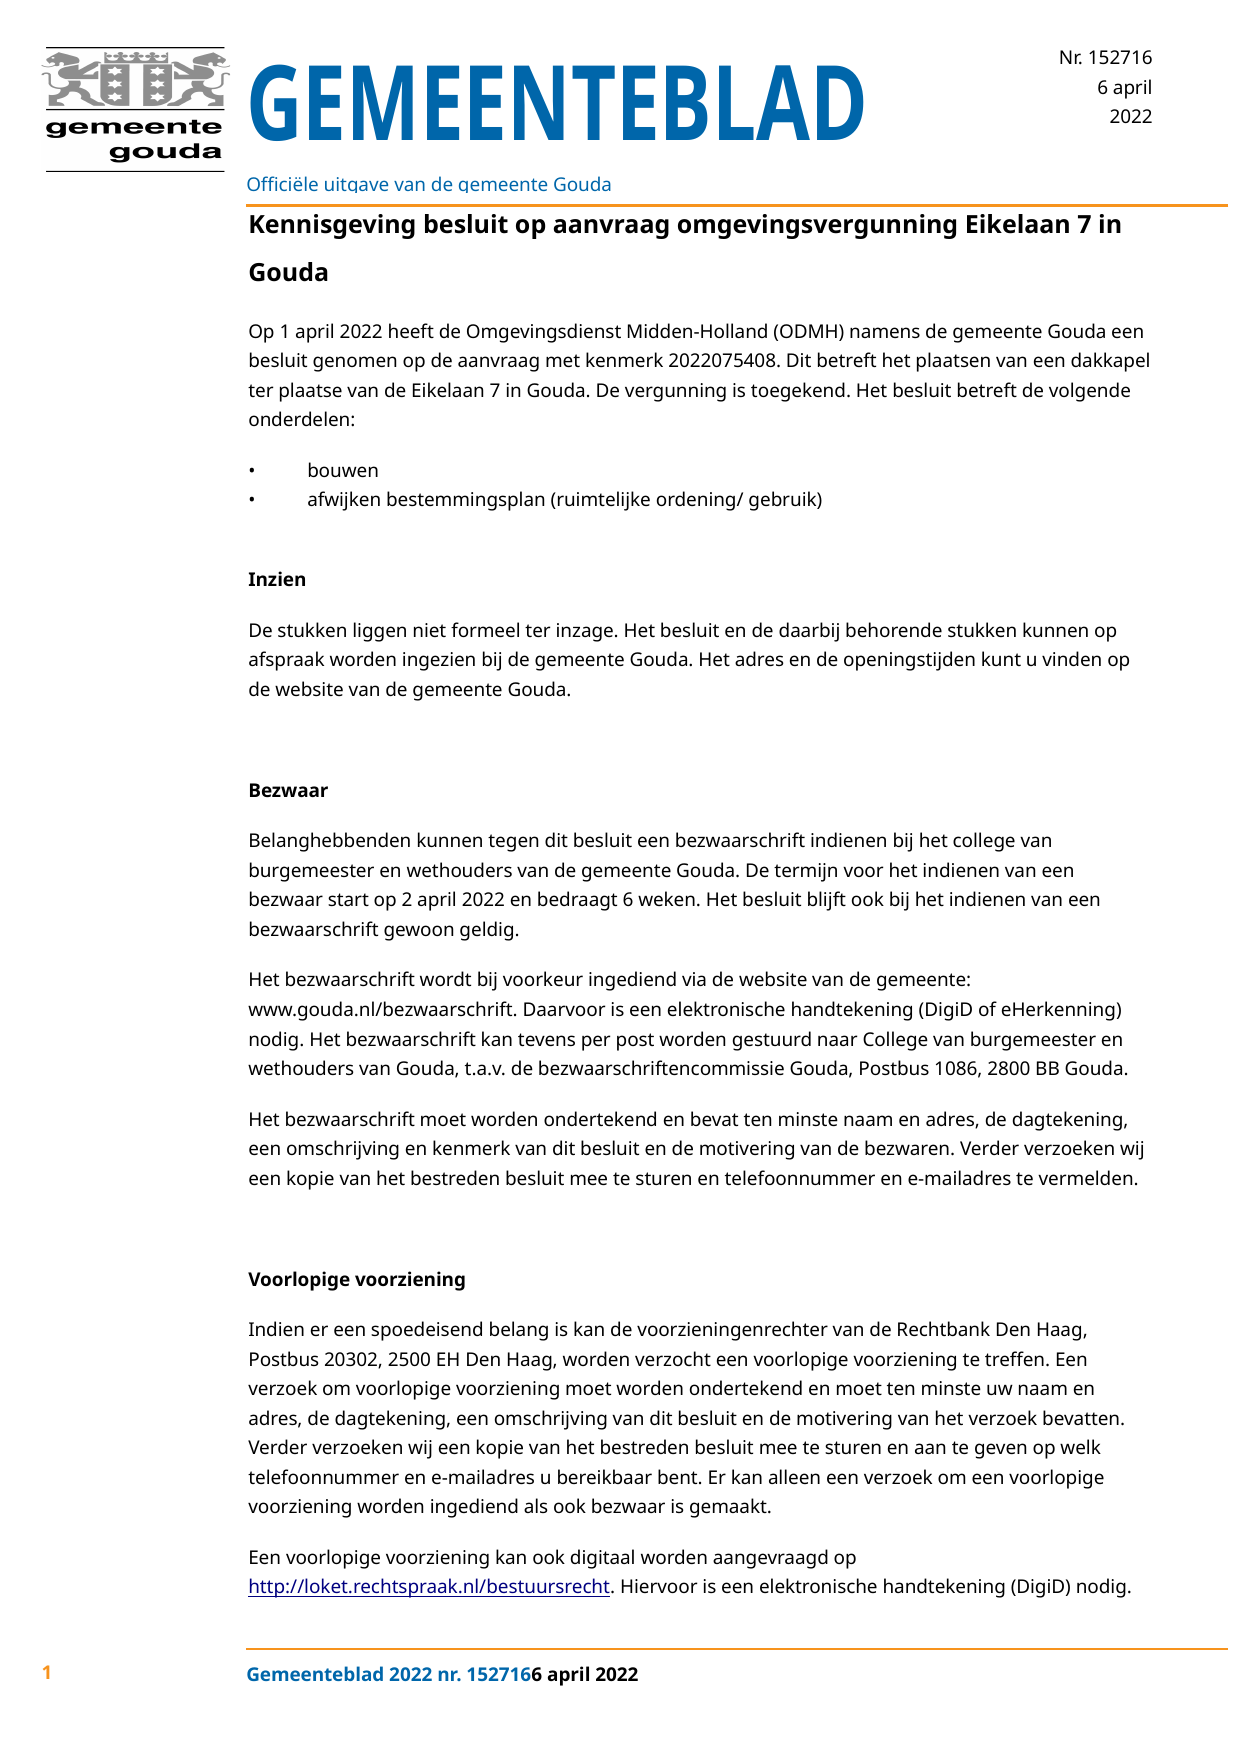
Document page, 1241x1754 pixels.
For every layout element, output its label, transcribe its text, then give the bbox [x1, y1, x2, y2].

text Op 1 april 2022 heeft de Omgevingsdienst Midden-Holland (ODMH) namens de gemeente Gouda een besluit genomen op de aanvraag met kenmerk 2022075408. Dit betreft het plaatsen van een dakkapel ter plaatse van de Eikelaan 7 in Gouda. De vergunning is toegekend. Het besluit betreft de volgende onderdelen: [248, 318, 1152, 432]
picture [41, 47, 231, 172]
text Bezwaar [248, 777, 1152, 803]
list bouwen [248, 457, 1152, 483]
text Voorlopige voorziening [248, 1266, 1152, 1292]
text Indien er een spoedeisend belang is kan de voorzieningenrechter van de Rechtbank Den Haag, Postbus 20302, 2500 EH Den Haag, worden verzocht een voorlopige voorziening te treffen. Een verzoek om voorlopige voorziening moet worden ondertekend en moet ten minste uw naam en adres, de dagtekening, een omschrijving van dit besluit en de motivering van het verzoek bevatten. Verder verzoeken wij een kopie van het bestreden besluit mee te sturen en aan te geven op welk telefoonnummer en e-mailadres u bereikbaar bent. Er kan alleen een verzoek om een voorlopige voorziening worden ingediend als ook bezwaar is gemaakt. [248, 1316, 1152, 1519]
list afwijken bestemmingsplan (ruimtelijke ordening/ gebruik) [248, 487, 1152, 512]
text Belanghebbenden kunnen tegen dit besluit een bezwaarschrift indienen bij het college van burgemeester en wethouders van de gemeente Gouda. De termijn voor het indienen van een bezwaar start op 2 april 2022 en bedraagt 6 weken. Het besluit blijft ook bij het indienen van een bezwaarschrift gewoon geldig. [248, 827, 1152, 942]
text Het bezwaarschrift moet worden ondertekend en bevat ten minste naam en adres, de dagtekening, een omschrijving en kenmerk van dit besluit en de motivering van de bezwaren. Verder verzoeken wij een kopie van het bestreden besluit mee te sturen en telefoonnummer en e-mailadres te vermelden. [248, 1106, 1152, 1191]
text Een voorlopige voorziening kan ook digitaal worden aangevraagd op http://loket.rechtspraak.nl/bestuursrecht. Hiervoor is een elektronische handtekening (DigiD) nodig. [248, 1544, 1152, 1599]
text Inzien [248, 567, 1152, 592]
text De stukken liggen niet formeel ter inzage. Het besluit en de daarbij behorende stukken kunnen op afspraak worden ingezien bij de gemeente Gouda. Het adres en de openingstijden kunt u vinden op de website van de gemeente Gouda. [248, 617, 1152, 702]
text Kennisgeving besluit op aanvraag omgevingsvergunning Eikelaan 7 in Gouda [248, 207, 1152, 288]
text Het bezwaarschrift wordt bij voorkeur ingediend via de website van de gemeente: www.gouda.nl/bezwaarschrift. Daarvoor is een elektronische handtekening (DigiD of eHerkenning) nodig. Het bezwaarschrift kan tevens per post worden gestuurd naar College van burgemeester en wethouders van Gouda, t.a.v. de bezwaarschriftencommissie Gouda, Postbus 1086, 2800 BB Gouda. [248, 967, 1152, 1081]
